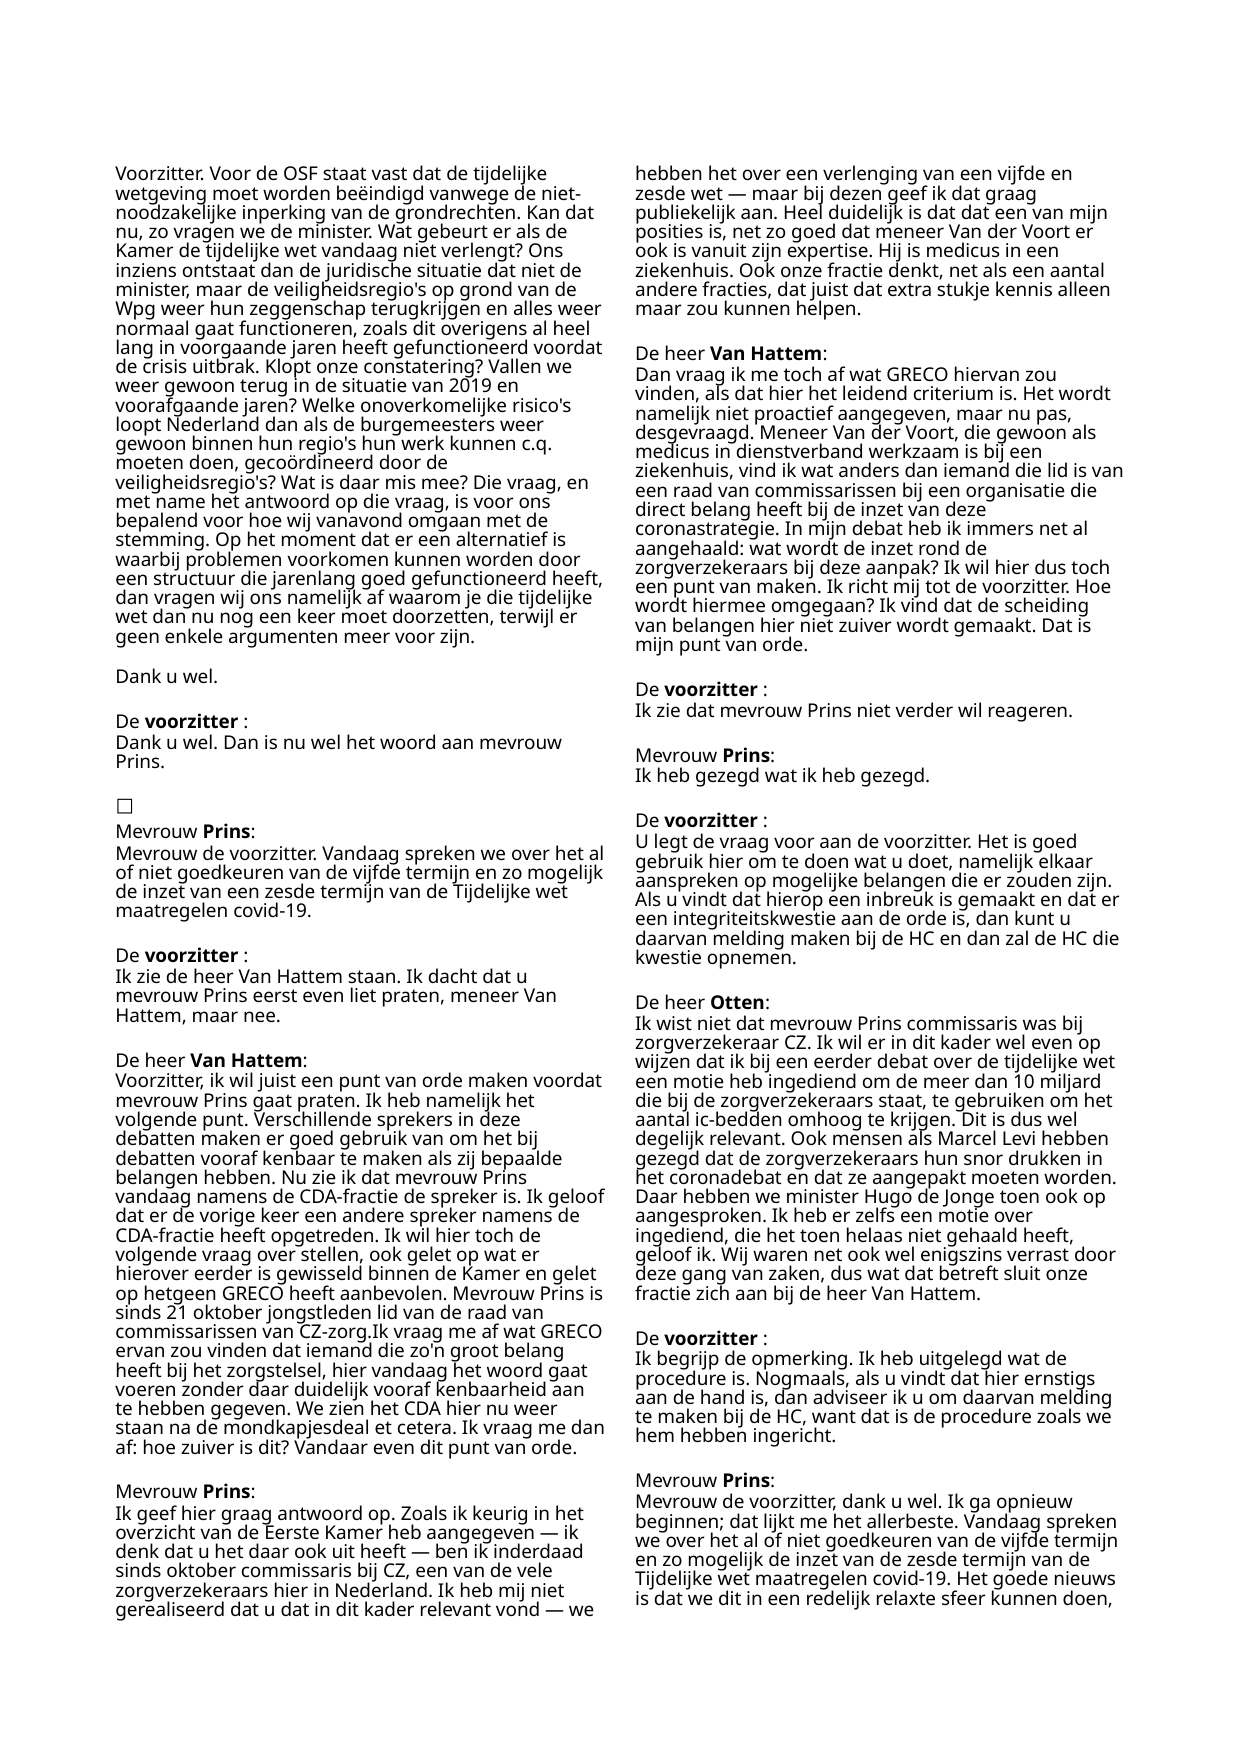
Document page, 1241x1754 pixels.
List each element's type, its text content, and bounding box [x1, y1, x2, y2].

text De heer Van Hattem: [115, 1047, 605, 1072]
text Voorzitter, ik wil juist een punt van orde maken voordat mevrouw Prins gaat praten. Ik heb namelijk het volgende punt. Verschillende sprekers in deze debatten maken er goed gebruik van om het bij debatten vooraf kenbaar te maken als zij bepaalde belangen hebben. Nu zie ik dat mevrouw Prins vandaag namens de CDA-fractie de spreker is. Ik geloof dat er de vorige keer een andere spreker namens de CDA-fractie heeft opgetreden. Ik wil hier toch de volgende vraag over stellen, ook gelet op wat er hierover eerder is gewisseld binnen de Kamer en gelet op hetgeen GRECO heeft aanbevolen. Mevrouw Prins is sinds 21 oktober jongstleden lid van de raad van commissarissen van CZ-zorg.Ik vraag me af wat GRECO ervan zou vinden dat iemand die zo'n groot belang heeft bij het zorgstelsel, hier vandaag het woord gaat voeren zonder daar duidelijk vooraf kenbaarheid aan te hebben gegeven. We zien het CDA hier nu weer staan na de mondkapjesdeal et cetera. Ik vraag me dan af: hoe zuiver is dit? Vandaar even dit punt van orde. [115, 1072, 605, 1458]
text Ik zie de heer Van Hattem staan. Ik dacht dat u mevrouw Prins eerst even liet praten, meneer Van Hattem, maar nee. [115, 968, 605, 1026]
text Mevrouw de voorzitter. Vandaag spreken we over het al of niet goedkeuren van de vijfde termijn en zo mogelijk de inzet van een zesde termijn van de Tijdelijke wet maatregelen covid-19. [115, 844, 605, 922]
text Dan vraag ik me toch af wat GRECO hiervan zou vinden, als dat hier het leidend criterium is. Het wordt namelijk niet proactief aangegeven, maar nu pas, desgevraagd. Meneer Van der Voort, die gewoon als medicus in dienstverband werkzaam is bij een ziekenhuis, vind ik wat anders dan iemand die lid is van een raad van commissarissen bij een organisatie die direct belang heeft bij de inzet van deze coronastrategie. In mijn debat heb ik immers net al aangehaald: wat wordt de inzet rond de zorgverzekeraars bij deze aanpak? Ik wil hier dus toch een punt van maken. Ik richt mij tot de voorzitter. Hoe wordt hiermee omgegaan? Ik vind dat de scheiding van belangen hier niet zuiver wordt gemaakt. Dat is mijn punt van orde. [635, 366, 1125, 655]
text De heer Van Hattem: [635, 340, 1125, 366]
text Mevrouw Prins: [115, 1479, 605, 1504]
text Voorzitter. Voor de OSF staat vast dat de tijdelijke wetgeving moet worden beëindigd vanwege de niet-noodzakelijke inperking van de grondrechten. Kan dat nu, zo vragen we de minister. Wat gebeurt er als de Kamer de tijdelijke wet vandaag niet verlengt? Ons inziens ontstaat dan de juridische situatie dat niet de minister, maar de veiligheidsregio's op grond van de Wpg weer hun zeggenschap terugkrijgen en alles weer normaal gaat functioneren, zoals dit overigens al heel lang in voorgaande jaren heeft gefunctioneerd voordat de crisis uitbrak. Klopt onze constatering? Vallen we weer gewoon terug in de situatie van 2019 en voorafgaande jaren? Welke onoverkomelijke risico's loopt Nederland dan als de burgemeesters weer gewoon binnen hun regio's hun werk kunnen c.q. moeten doen, gecoördineerd door de veiligheidsregio's? Wat is daar mis mee? Die vraag, en met name het antwoord op die vraag, is voor ons bepalend voor hoe wij vanavond omgaan met de stemming. Op het moment dat er een alternatief is waarbij problemen voorkomen kunnen worden door een structuur die jarenlang goed gefunctioneerd heeft, dan vragen wij ons namelijk af waarom je die tijdelijke wet dan nu nog een keer moet doorzetten, terwijl er geen enkele argumenten meer voor zijn. [115, 165, 605, 647]
text Ik zie dat mevrouw Prins niet verder wil reageren. [635, 702, 1125, 721]
text Mevrouw Prins: [635, 1468, 1125, 1493]
text Mevrouw Prins: [635, 742, 1125, 767]
text ⬜ [115, 793, 605, 819]
text hebben het over een verlenging van een vijfde en zesde wet — maar bij dezen geef ik dat graag publiekelijk aan. Heel duidelijk is dat dat een van mijn posities is, net zo goed dat meneer Van der Voort er ook is vanuit zijn expertise. Hij is medicus in een ziekenhuis. Ook onze fractie denkt, net als een aantal andere fracties, dat juist dat extra stukje kennis alleen maar zou kunnen helpen. [635, 165, 1125, 319]
text De voorzitter : [115, 942, 605, 968]
text De voorzitter : [635, 808, 1125, 833]
text De voorzitter : [635, 1325, 1125, 1350]
text Ik begrijp de opmerking. Ik heb uitgelegd wat de procedure is. Nogmaals, als u vindt dat hier ernstigs aan de hand is, dan adviseer ik u om daarvan melding te maken bij de HC, want dat is de procedure zoals we hem hebben ingericht. [635, 1350, 1125, 1447]
text De voorzitter : [635, 676, 1125, 702]
text U legt de vraag voor aan de voorzitter. Het is goed gebruik hier om te doen wat u doet, namelijk elkaar aanspreken op mogelijke belangen die er zouden zijn. Als u vindt dat hierop een inbreuk is gemaakt en dat er een integriteitskwestie aan de orde is, dan kunt u daarvan melding maken bij de HC en dan zal de HC die kwestie opnemen. [635, 833, 1125, 968]
text Dank u wel. [115, 668, 605, 687]
text Ik wist niet dat mevrouw Prins commissaris was bij zorgverzekeraar CZ. Ik wil er in dit kader wel even op wijzen dat ik bij een eerder debat over de tijdelijke wet een motie heb ingediend om de meer dan 10 miljard die bij de zorgverzekeraars staat, te gebruiken om het aantal ic-bedden omhoog te krijgen. Dit is dus wel degelijk relevant. Ook mensen als Marcel Levi hebben gezegd dat de zorgverzekeraars hun snor drukken in het coronadebat en dat ze aangepakt moeten worden. Daar hebben we minister Hugo de Jonge toen ook op aangesproken. Ik heb er zelfs een motie over ingediend, die het toen helaas niet gehaald heeft, geloof ik. Wij waren net ook wel enigszins verrast door deze gang van zaken, dus wat dat betreft sluit onze fractie zich aan bij de heer Van Hattem. [635, 1015, 1125, 1304]
text De voorzitter : [115, 708, 605, 734]
text De heer Otten: [635, 989, 1125, 1015]
text Mevrouw Prins: [115, 819, 605, 844]
text Dank u wel. Dan is nu wel het woord aan mevrouw Prins. [115, 734, 605, 772]
text Ik heb gezegd wat ik heb gezegd. [635, 767, 1125, 787]
text Ik geef hier graag antwoord op. Zoals ik keurig in het overzicht van de Eerste Kamer heb aangegeven — ik denk dat u het daar ook uit heeft — ben ik inderdaad sinds oktober commissaris bij CZ, een van de vele zorgverzekeraars hier in Nederland. Ik heb mij niet gerealiseerd dat u dat in dit kader relevant vond — we [115, 1504, 605, 1620]
text Mevrouw de voorzitter, dank u wel. Ik ga opnieuw beginnen; dat lijkt me het allerbeste. Vandaag spreken we over het al of niet goedkeuren van de vijfde termijn en zo mogelijk de inzet van de zesde termijn van de Tijdelijke wet maatregelen covid-19. Het goede nieuws is dat we dit in een redelijk relaxte sfeer kunnen doen, [635, 1493, 1125, 1609]
